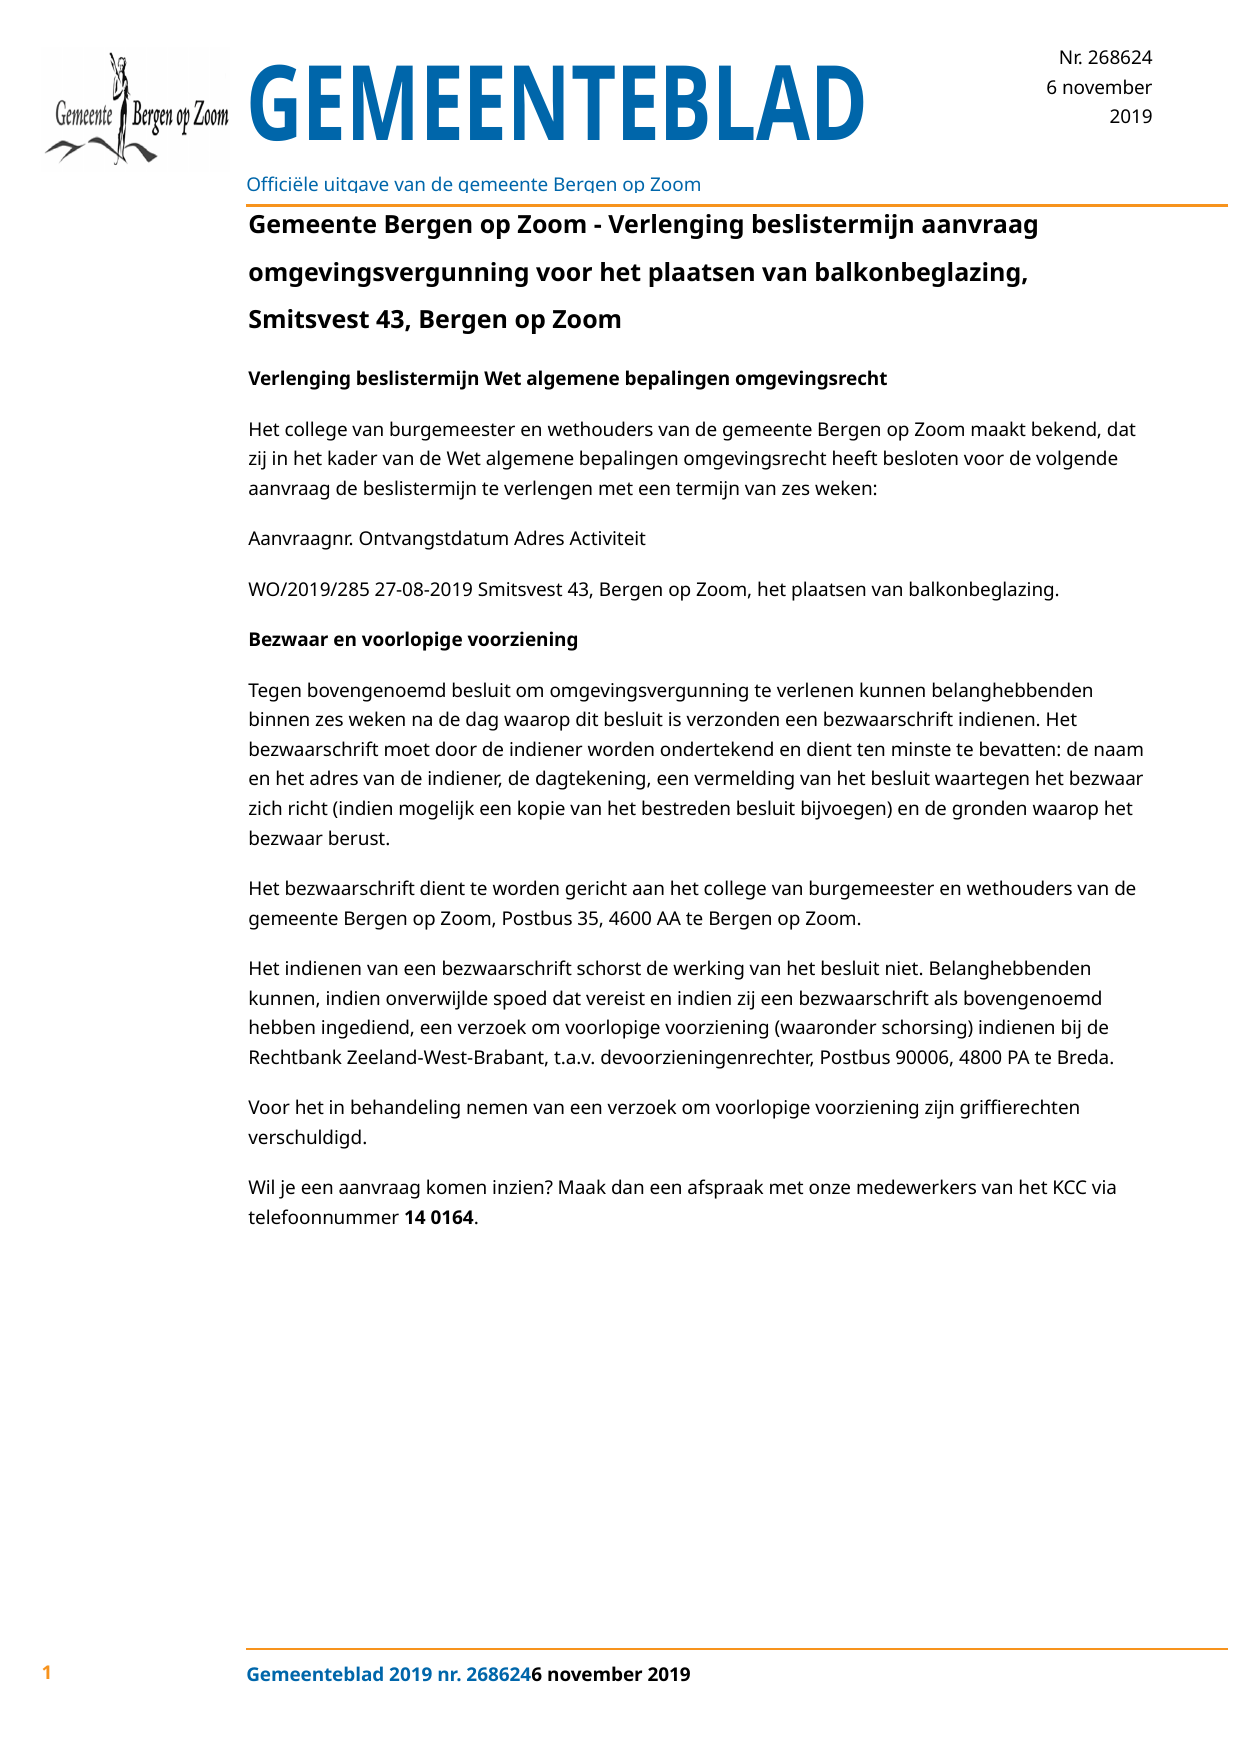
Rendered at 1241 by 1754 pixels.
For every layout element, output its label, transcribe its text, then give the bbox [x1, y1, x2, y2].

text Het college van burgemeester en wethouders van de gemeente Bergen op Zoom maakt bekend, dat zij in het kader van de Wet algemene bepalingen omgevingsrecht heeft besloten voor de volgende aanvraag de beslistermijn te verlengen met een termijn van zes weken: [248, 416, 1152, 501]
text Verlenging beslistermijn Wet algemene bepalingen omgevingsrecht [248, 366, 1152, 391]
text Tegen bovengenoemd besluit om omgevingsvergunning te verlenen kunnen belanghebbenden binnen zes weken na de dag waarop dit besluit is verzonden een bezwaarschrift indienen. Het bezwaarschrift moet door de indiener worden ondertekend en dient ten minste te bevatten: de naam en het adres van de indiener, de dagtekening, een vermelding van het besluit waartegen het bezwaar zich richt (indien mogelijk een kopie van het bestreden besluit bijvoegen) en de gronden waarop het bezwaar berust. [248, 677, 1152, 850]
picture [41, 47, 231, 172]
text Het bezwaarschrift dient te worden gericht aan het college van burgemeester en wethouders van de gemeente Bergen op Zoom, Postbus 35, 4600 AA te Bergen op Zoom. [248, 875, 1152, 930]
text Wil je een aanvraag komen inzien? Maak dan een afspraak met onze medewerkers van het KCC via telefoonnummer 14 0164. [248, 1174, 1152, 1229]
text Bezwaar en voorlopige voorziening [248, 626, 1152, 652]
text Het indienen van een bezwaarschrift schorst de werking van het besluit niet. Belanghebbenden kunnen, indien onverwijlde spoed dat vereist en indien zij een bezwaarschrift als bovengenoemd hebben ingediend, een verzoek om voorlopige voorziening (waaronder schorsing) indienen bij de Rechtbank Zeeland-West-Brabant, t.a.v. devoorzieningenrechter, Postbus 90006, 4800 PA te Breda. [248, 955, 1152, 1069]
text WO/2019/285 27-08-2019 Smitsvest 43, Bergen op Zoom, het plaatsen van balkonbeglazing. [248, 576, 1152, 602]
text Voor het in behandeling nemen van een verzoek om voorlopige voorziening zijn griffierechten verschuldigd. [248, 1094, 1152, 1149]
text Gemeente Bergen op Zoom - Verlenging beslistermijn aanvraag omgevingsvergunning voor het plaatsen van balkonbeglazing, Smitsvest 43, Bergen op Zoom [248, 207, 1152, 336]
text Aanvraagnr. Ontvangstdatum Adres Activiteit [248, 526, 1152, 551]
